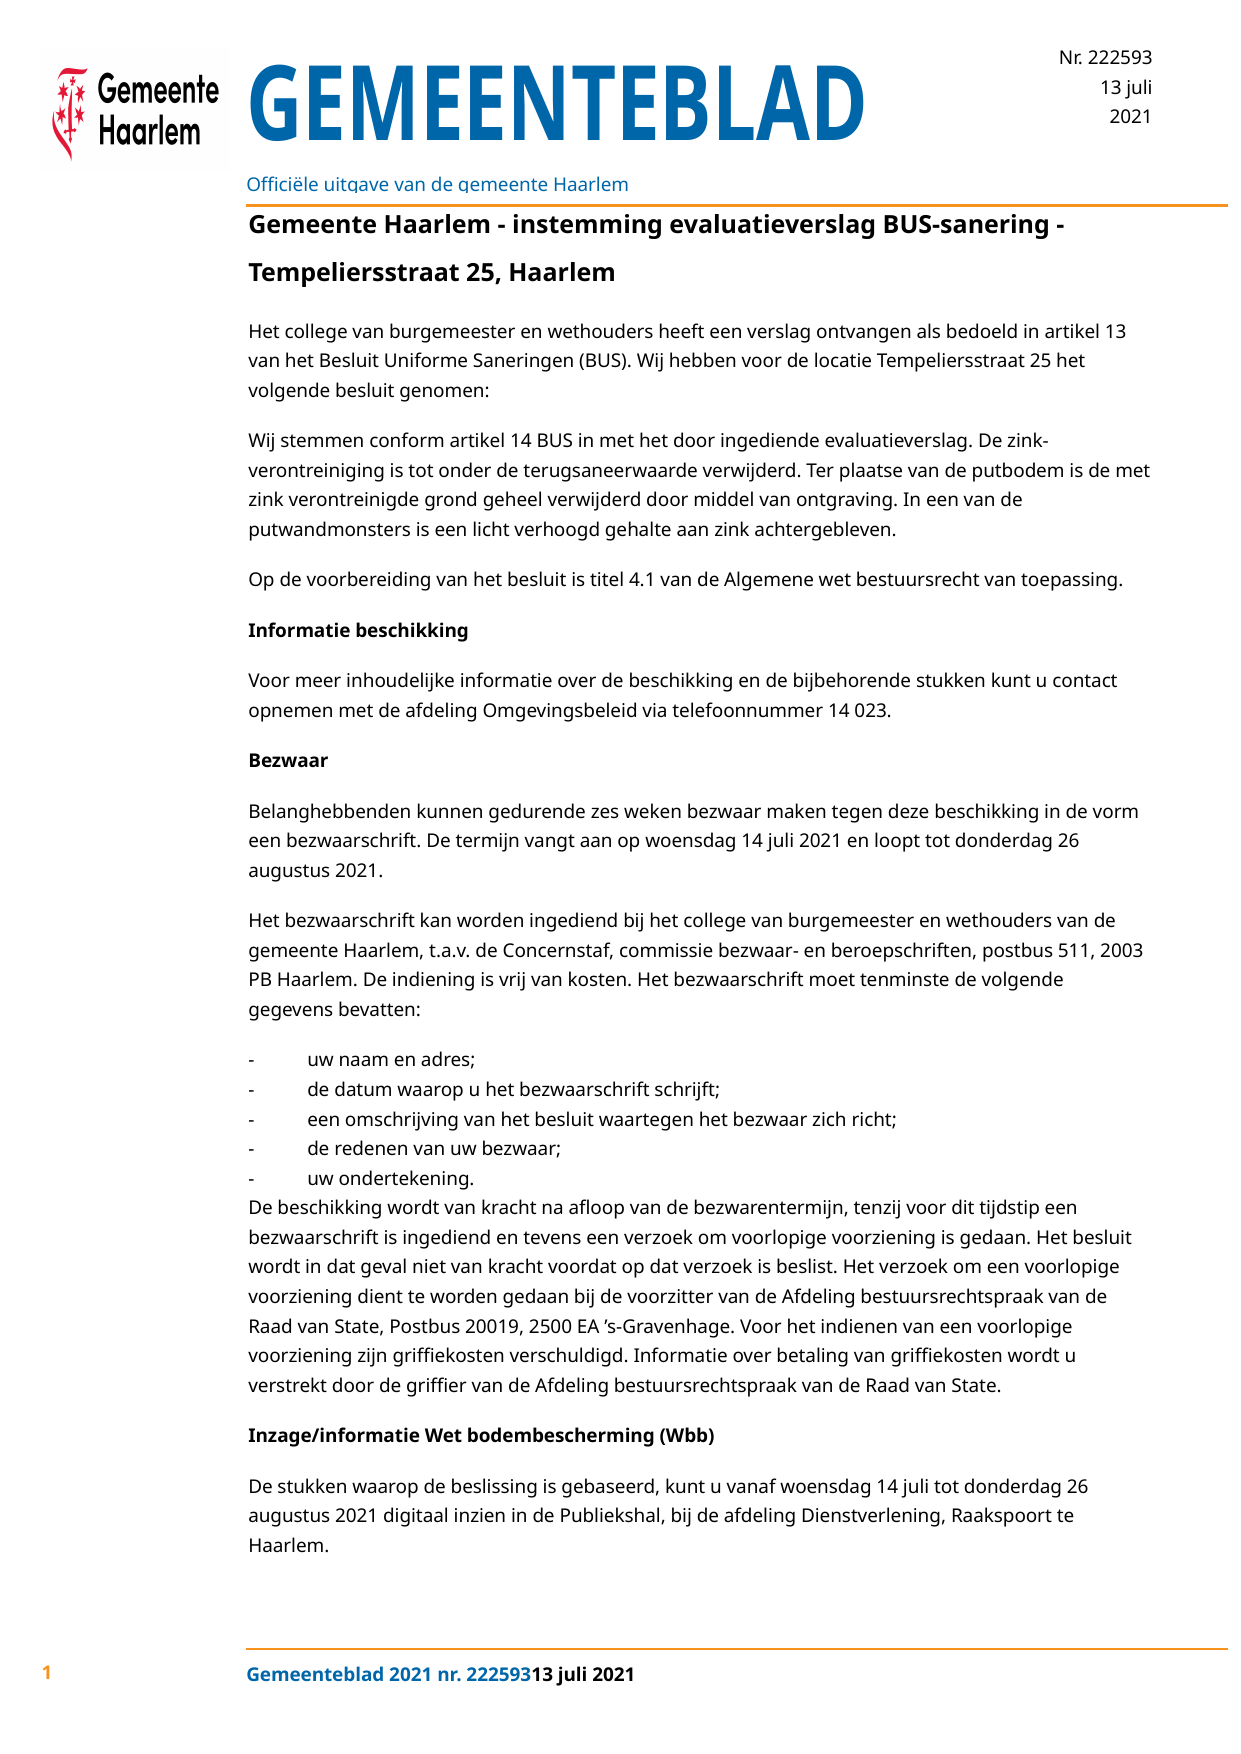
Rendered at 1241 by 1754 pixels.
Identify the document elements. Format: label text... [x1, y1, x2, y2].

text Het bezwaarschrift kan worden ingediend bij het college van burgemeester en wethouders van de gemeente Haarlem, t.a.v. de Concernstaf, commissie bezwaar- en beroepschriften, postbus 511, 2003 PB Haarlem. De indiening is vrij van kosten. Het bezwaarschrift moet tenminste de volgende gegevens bevatten: [248, 907, 1152, 1022]
list de redenen van uw bezwaar; [248, 1135, 1152, 1161]
text Belanghebbenden kunnen gedurende zes weken bezwaar maken tegen deze beschikking in de vorm een bezwaarschrift. De termijn vangt aan op woensdag 14 juli 2021 en loopt tot donderdag 26 augustus 2021. [248, 798, 1152, 883]
text Informatie beschikking [248, 617, 1152, 643]
text Bezwaar [248, 747, 1152, 773]
text Het college van burgemeester en wethouders heeft een verslag ontvangen als bedoeld in artikel 13 van het Besluit Uniforme Saneringen (BUS). Wij hebben voor de locatie Tempeliersstraat 25 het volgende besluit genomen: [248, 318, 1152, 403]
text Inzage/informatie Wet bodembescherming (Wbb) [248, 1422, 1152, 1448]
text Wij stemmen conform artikel 14 BUS in met het door ingediende evaluatieverslag. De zink-verontreiniging is tot onder de terugsaneerwaarde verwijderd. Ter plaatse van de putbodem is de met zink verontreinigde grond geheel verwijderd door middel van ontgraving. In een van de putwandmonsters is een licht verhoogd gehalte aan zink achtergebleven. [248, 427, 1152, 542]
text De beschikking wordt van kracht na afloop van de bezwarentermijn, tenzij voor dit tijdstip een bezwaarschrift is ingediend en tevens een verzoek om voorlopige voorziening is gedaan. Het besluit wordt in dat geval niet van kracht voordat op dat verzoek is beslist. Het verzoek om een voorlopige voorziening dient te worden gedaan bij de voorzitter van de Afdeling bestuursrechtspraak van de Raad van State, Postbus 20019, 2500 EA ’s-Gravenhage. Voor het indienen van een voorlopige voorziening zijn griffiekosten verschuldigd. Informatie over betaling van griffiekosten wordt u verstrekt door de griffier van de Afdeling bestuursrechtspraak van de Raad van State. [248, 1194, 1152, 1398]
list uw ondertekening. [248, 1165, 1152, 1191]
list de datum waarop u het bezwaarschrift schrijft; [248, 1076, 1152, 1102]
text Gemeente Haarlem - instemming evaluatieverslag BUS-sanering - Tempeliersstraat 25, Haarlem [248, 207, 1152, 288]
list uw naam en adres; [248, 1047, 1152, 1072]
text De stukken waarop de beslissing is gebaseerd, kunt u vanaf woensdag 14 juli tot donderdag 26 augustus 2021 digitaal inzien in de Publiekshal, bij de afdeling Dienstverlening, Raakspoort te Haarlem. [248, 1473, 1152, 1558]
picture [41, 47, 231, 172]
text Op de voorbereiding van het besluit is titel 4.1 van de Algemene wet bestuursrecht van toepassing. [248, 567, 1152, 592]
list een omschrijving van het besluit waartegen het bezwaar zich richt; [248, 1106, 1152, 1132]
text Voor meer inhoudelijke informatie over de beschikking en de bijbehorende stukken kunt u contact opnemen met de afdeling Omgevingsbeleid via telefoonnummer 14 023. [248, 667, 1152, 723]
